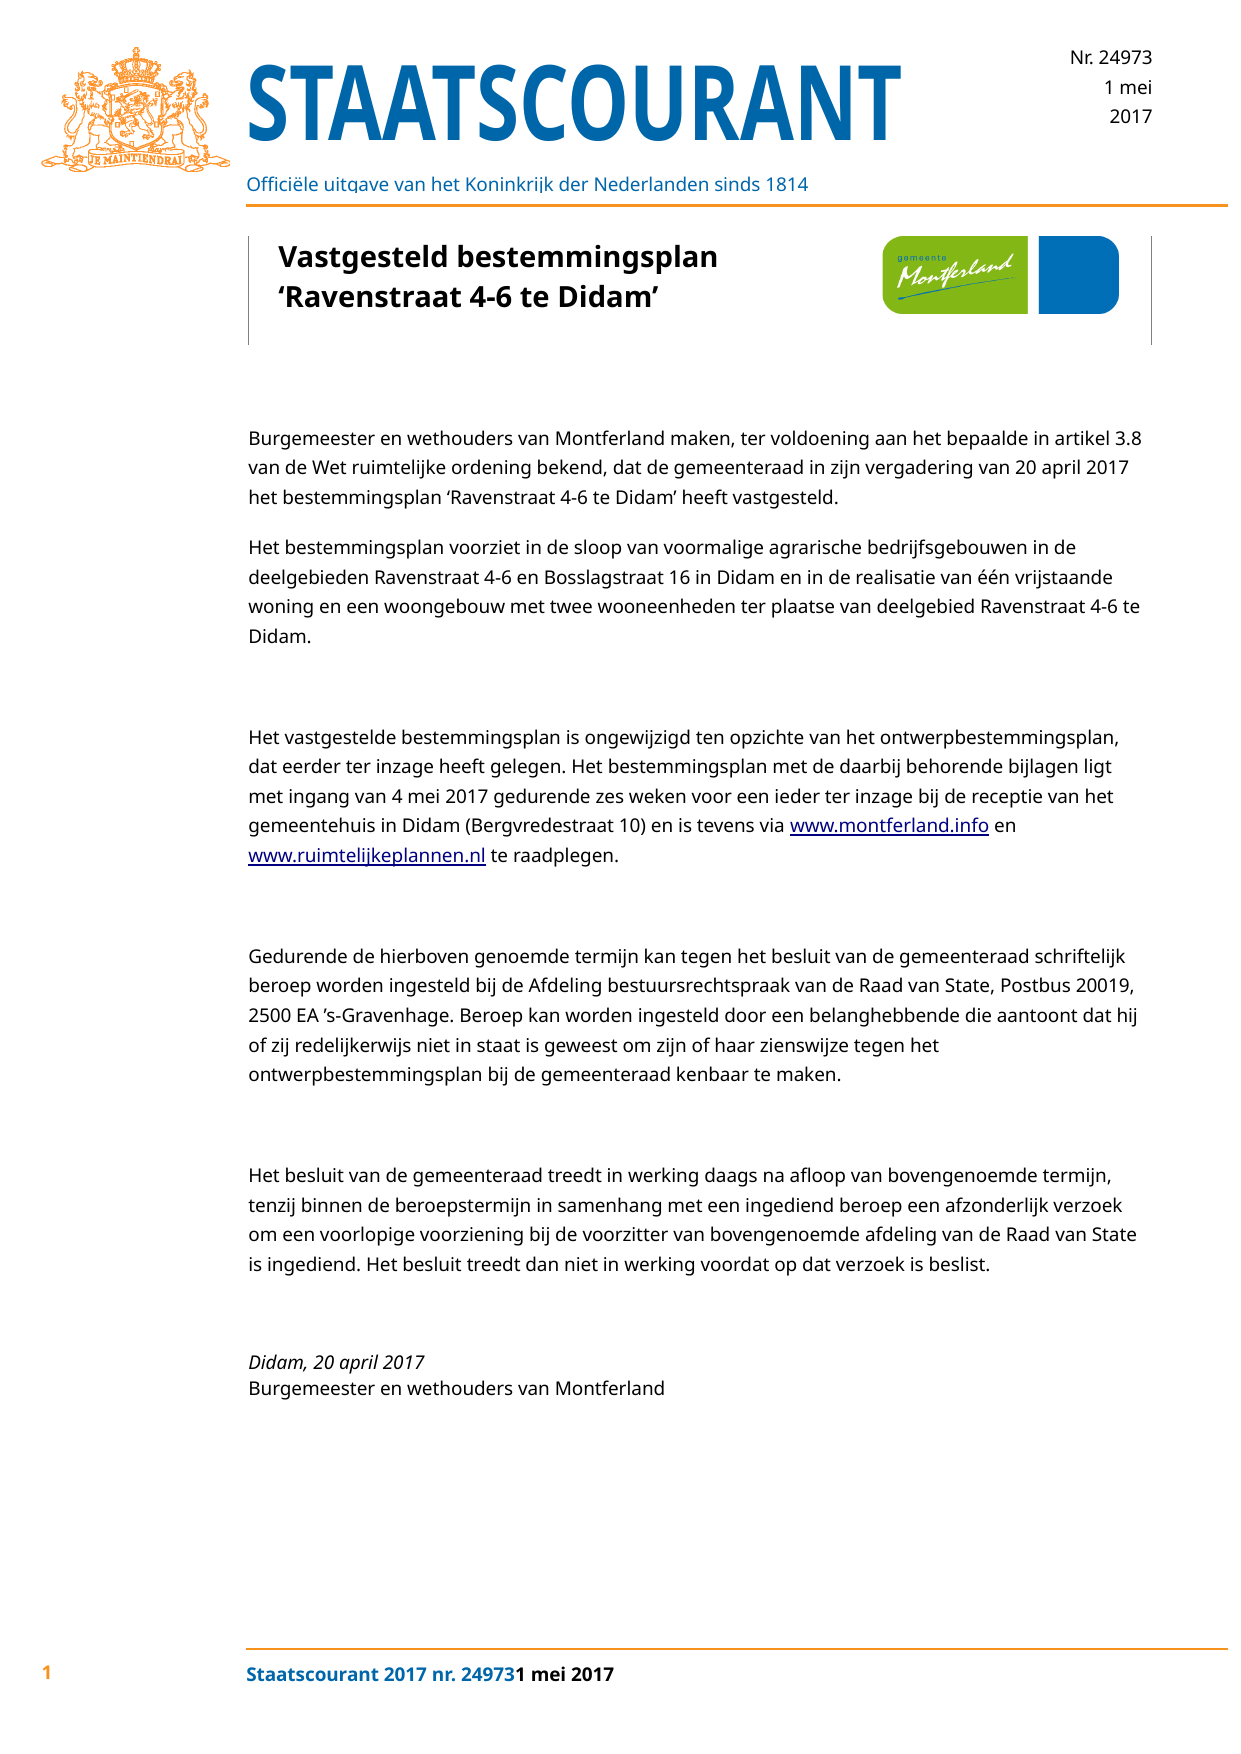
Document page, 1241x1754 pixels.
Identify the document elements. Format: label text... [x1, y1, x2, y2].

text Het besluit van de gemeenteraad treedt in werking daags na afloop van bovengenoemde termijn, tenzij binnen de beroepstermijn in samenhang met een ingediend beroep een afzonderlijk verzoek om een voorlopige voorziening bij de voorzitter van bovengenoemde afdeling van de Raad van State is ingediend. Het besluit treedt dan niet in werking voordat op dat verzoek is beslist. [248, 1162, 1152, 1277]
text Burgemeester en wethouders van Montferland [248, 1375, 1152, 1401]
text Gedurende de hierboven genoemde termijn kan tegen het besluit van de gemeenteraad schriftelijk beroep worden ingesteld bij de Afdeling bestuursrechtspraak van de Raad van State, Postbus 20019, 2500 EA ’s-Gravenhage. Beroep kan worden ingesteld door een belanghebbende die aantoont dat hij of zij redelijkerwijs niet in staat is geweest om zijn of haar zienswijze tegen het ontwerpbestemmingsplan bij de gemeenteraad kenbaar te maken. [248, 943, 1152, 1087]
text Didam, 20 april 2017 [248, 1349, 1152, 1375]
text Het vastgestelde bestemmingsplan is ongewijzigd ten opzichte van het ontwerpbestemmingsplan, dat eerder ter inzage heeft gelegen. Het bestemmingsplan met de daarbij behorende bijlagen ligt met ingang van 4 mei 2017 gedurende zes weken voor een ieder ter inzage bij de receptie van het gemeentehuis in Didam (Bergvredestraat 10) en is tevens via www.montferland.info en www.ruimtelijkeplannen.nl te raadplegen. [248, 724, 1152, 868]
table_header [850, 236, 1151, 345]
text Het bestemmingsplan voorziet in de sloop van voormalige agrarische bedrijfsgebouwen in de deelgebieden Ravenstraat 4-6 en Bosslagstraat 16 in Didam en in de realisatie van één vrijstaande woning en een woongebouw met twee wooneenheden ter plaatse van deelgebied Ravenstraat 4-6 te Didam. [248, 534, 1152, 649]
picture [882, 236, 1119, 314]
table_header Vastgesteld bestemmingsplan ‘Ravenstraat 4-6 te Didam’ [249, 236, 850, 345]
picture [41, 47, 231, 172]
text Burgemeester en wethouders van Montferland maken, ter voldoening aan het bepaalde in artikel 3.8 van de Wet ruimtelijke ordening bekend, dat de gemeenteraad in zijn vergadering van 20 april 2017 het bestemmingsplan ‘Ravenstraat 4-6 te Didam’ heeft vastgesteld. [248, 425, 1152, 509]
